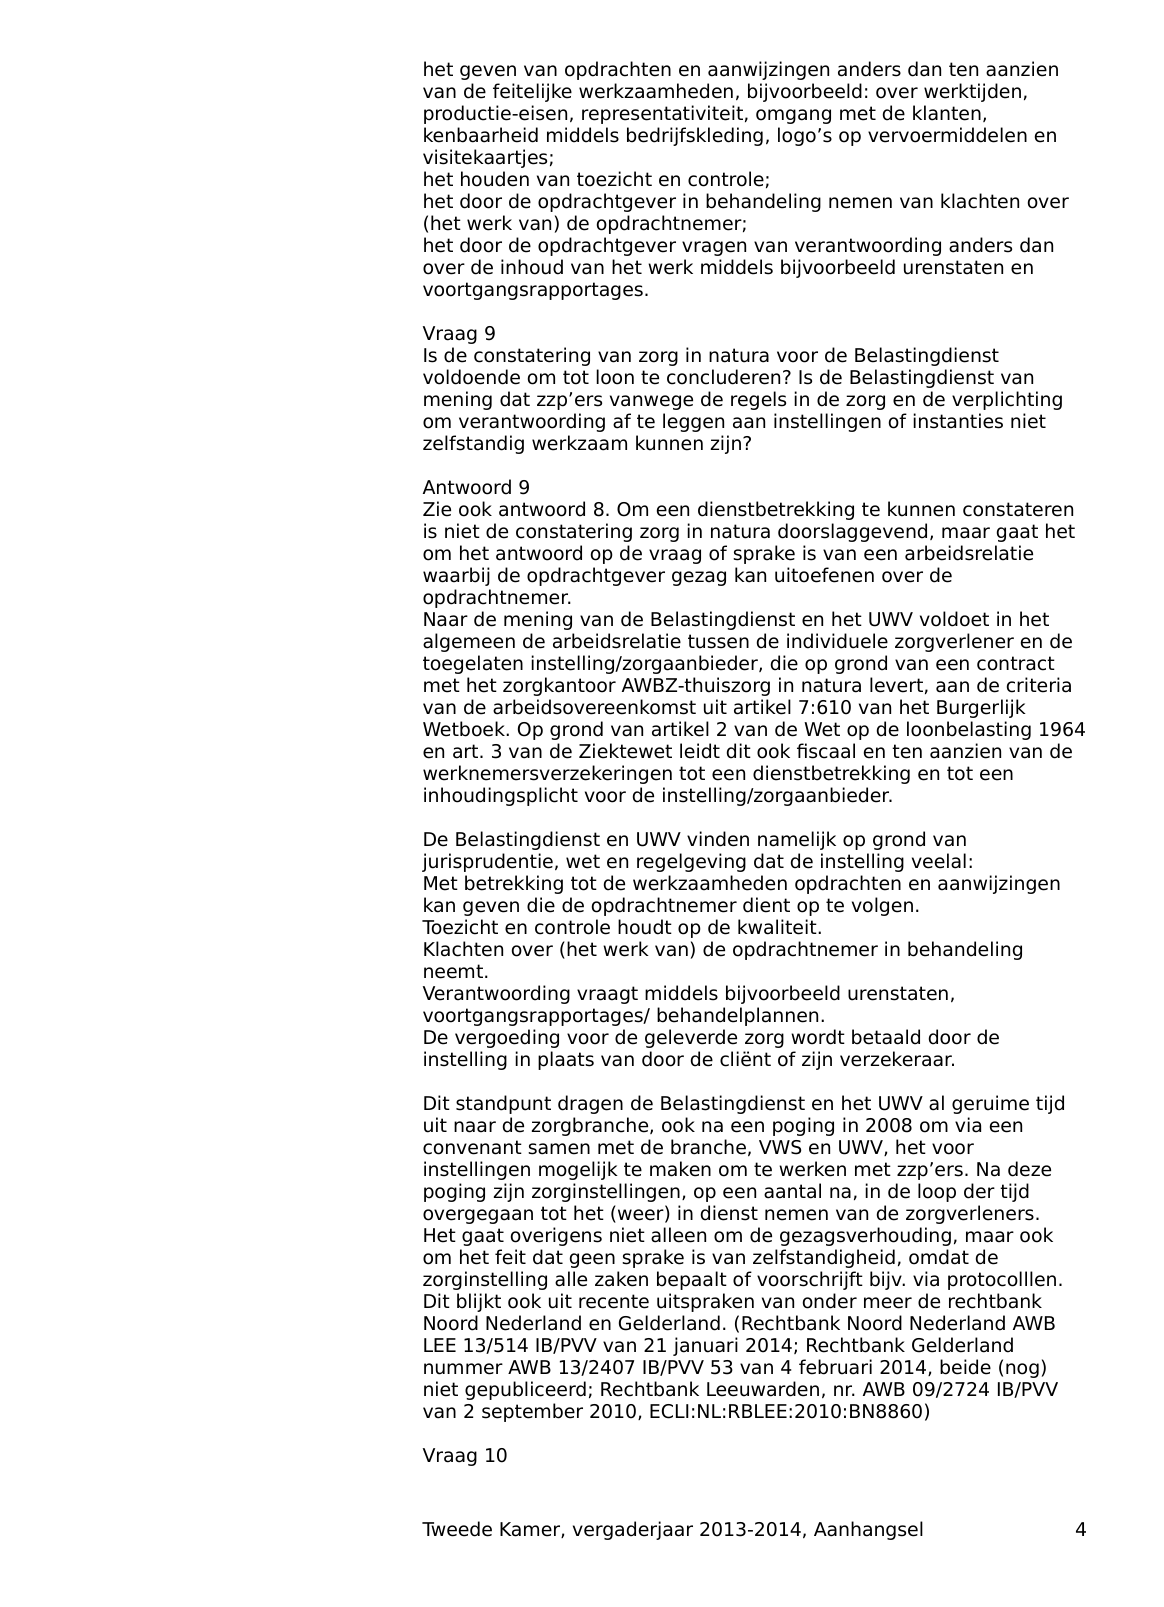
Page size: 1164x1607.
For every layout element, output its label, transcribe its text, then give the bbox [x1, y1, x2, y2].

text het geven van opdrachten en aanwijzingen anders dan ten aanzien van de feitelijke werkzaamheden, bijvoorbeeld: over werktijden, productie-eisen, representativiteit, omgang met de klanten, kenbaarheid middels bedrijfskleding, logo’s op vervoermiddelen en visitekaartjes; [422, 59, 1087, 169]
text Klachten over (het werk van) de opdrachtnemer in behandeling neemt. [422, 939, 1087, 983]
text Zie ook antwoord 8. Om een dienstbetrekking te kunnen constateren is niet de constatering zorg in natura doorslaggevend, maar gaat het om het antwoord op de vraag of sprake is van een arbeidsrelatie waarbij de opdrachtgever gezag kan uitoefenen over de opdrachtnemer. [422, 499, 1087, 609]
text Verantwoording vraagt middels bijvoorbeeld urenstaten, voortgangsrapportages/ behandelplannen. [422, 983, 1087, 1027]
text het door de opdrachtgever vragen van verantwoording anders dan over de inhoud van het werk middels bijvoorbeeld urenstaten en voortgangsrapportages. [422, 235, 1087, 301]
text Is de constatering van zorg in natura voor de Belastingdienst voldoende om tot loon te concluderen? Is de Belastingdienst van mening dat zzp’ers vanwege de regels in de zorg en de verplichting om verantwoording af te leggen aan instellingen of instanties niet zelfstandig werkzaam kunnen zijn? [422, 345, 1087, 455]
text Het gaat overigens niet alleen om de gezagsverhouding, maar ook om het feit dat geen sprake is van zelfstandigheid, omdat de zorginstelling alle zaken bepaalt of voorschrijft bijv. via protocolllen. Dit blijkt ook uit recente uitspraken van onder meer de rechtbank Noord Nederland en Gelderland. (Rechtbank Noord Nederland AWB LEE 13/514 IB/PVV van 21 januari 2014; Rechtbank Gelderland nummer AWB 13/2407 IB/PVV 53 van 4 februari 2014, beide (nog) niet gepubliceerd; Rechtbank Leeuwarden, nr. AWB 09/2724 IB/PVV van 2 september 2010, ECLI:NL:RBLEE:2010:BN8860) [422, 1225, 1087, 1423]
text De Belastingdienst en UWV vinden namelijk op grond van jurisprudentie, wet en regelgeving dat de instelling veelal: [422, 829, 1087, 873]
text Toezicht en controle houdt op de kwaliteit. [422, 917, 1087, 939]
text Naar de mening van de Belastingdienst en het UWV voldoet in het algemeen de arbeidsrelatie tussen de individuele zorgverlener en de toegelaten instelling/zorgaanbieder, die op grond van een contract met het zorgkantoor AWBZ-thuiszorg in natura levert, aan de criteria van de arbeidsovereenkomst uit artikel 7:610 van het Burgerlijk Wetboek. Op grond van artikel 2 van de Wet op de loonbelasting 1964 en art. 3 van de Ziektewet leidt dit ook fiscaal en ten aanzien van de werknemersverzekeringen tot een dienstbetrekking en tot een inhoudingsplicht voor de instelling/zorgaanbieder. [422, 609, 1087, 807]
text het houden van toezicht en controle; [422, 169, 1087, 191]
text het door de opdrachtgever in behandeling nemen van klachten over (het werk van) de opdrachtnemer; [422, 191, 1087, 235]
text Antwoord 9 [422, 477, 1087, 499]
text De vergoeding voor de geleverde zorg wordt betaald door de instelling in plaats van door de cliënt of zijn verzekeraar. [422, 1027, 1087, 1071]
text Vraag 9 [422, 323, 1087, 345]
text Met betrekking tot de werkzaamheden opdrachten en aanwijzingen kan geven die de opdrachtnemer dient op te volgen. [422, 873, 1087, 917]
text Dit standpunt dragen de Belastingdienst en het UWV al geruime tijd uit naar de zorgbranche, ook na een poging in 2008 om via een convenant samen met de branche, VWS en UWV, het voor instellingen mogelijk te maken om te werken met zzp’ers. Na deze poging zijn zorginstellingen, op een aantal na, in de loop der tijd overgegaan tot het (weer) in dienst nemen van de zorgverleners. [422, 1093, 1087, 1225]
text Vraag 10 [422, 1445, 1087, 1467]
